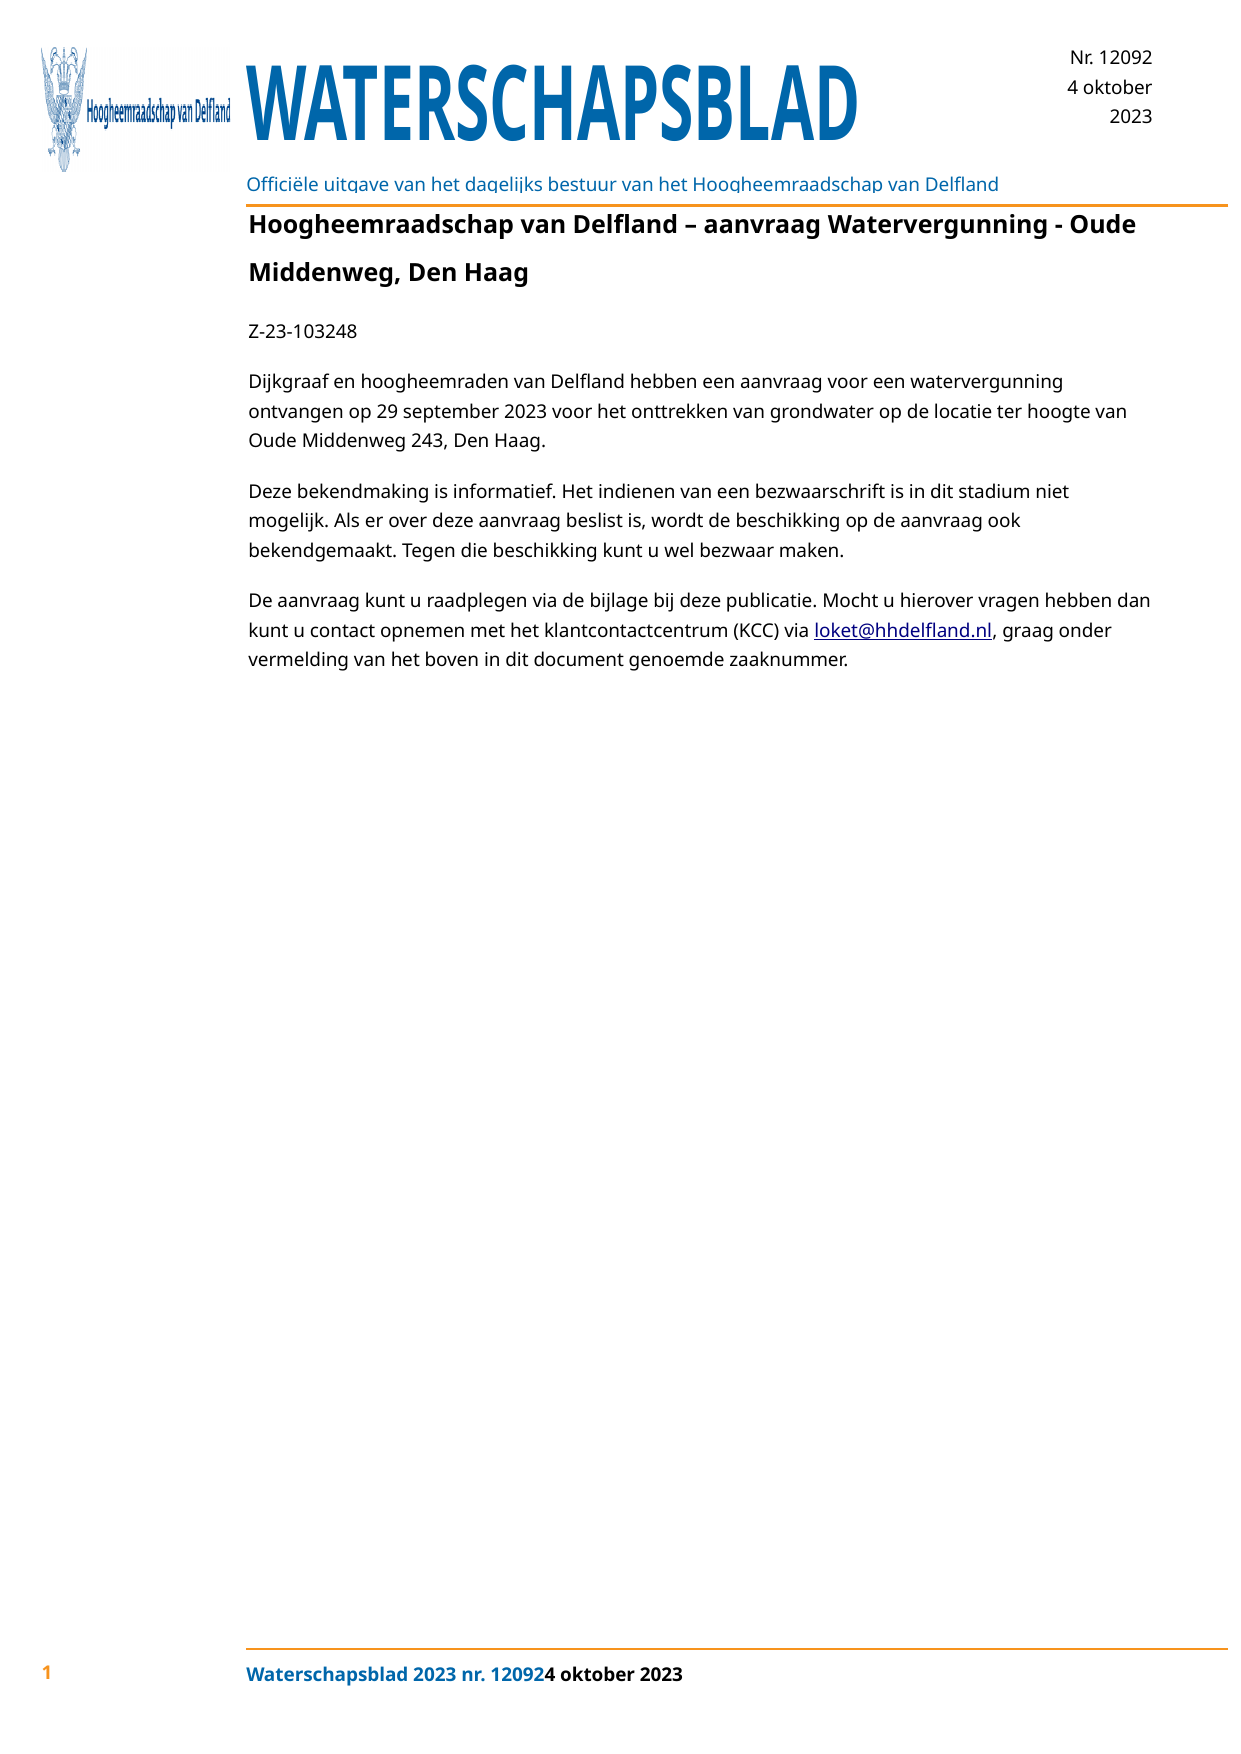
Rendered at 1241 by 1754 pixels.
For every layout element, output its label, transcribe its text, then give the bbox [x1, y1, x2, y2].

text Dijkgraaf en hoogheemraden van Delfland hebben een aanvraag voor een watervergunning ontvangen op 29 september 2023 voor het onttrekken van grondwater op de locatie ter hoogte van Oude Middenweg 243, Den Haag. [248, 368, 1152, 453]
text Hoogheemraadschap van Delfland – aanvraag Watervergunning - Oude Middenweg, Den Haag [248, 207, 1152, 288]
picture [41, 47, 231, 172]
text Deze bekendmaking is informatief. Het indienen van een bezwaarschrift is in dit stadium niet mogelijk. Als er over deze aanvraag beslist is, wordt de beschikking op de aanvraag ook bekendgemaakt. Tegen die beschikking kunt u wel bezwaar maken. [248, 478, 1152, 563]
text De aanvraag kunt u raadplegen via de bijlage bij deze publicatie. Mocht u hierover vragen hebben dan kunt u contact opnemen met het klantcontactcentrum (KCC) via loket@hhdelfland.nl, graag onder vermelding van het boven in dit document genoemde zaaknummer. [248, 587, 1152, 672]
text Z-23-103248 [248, 318, 1152, 344]
